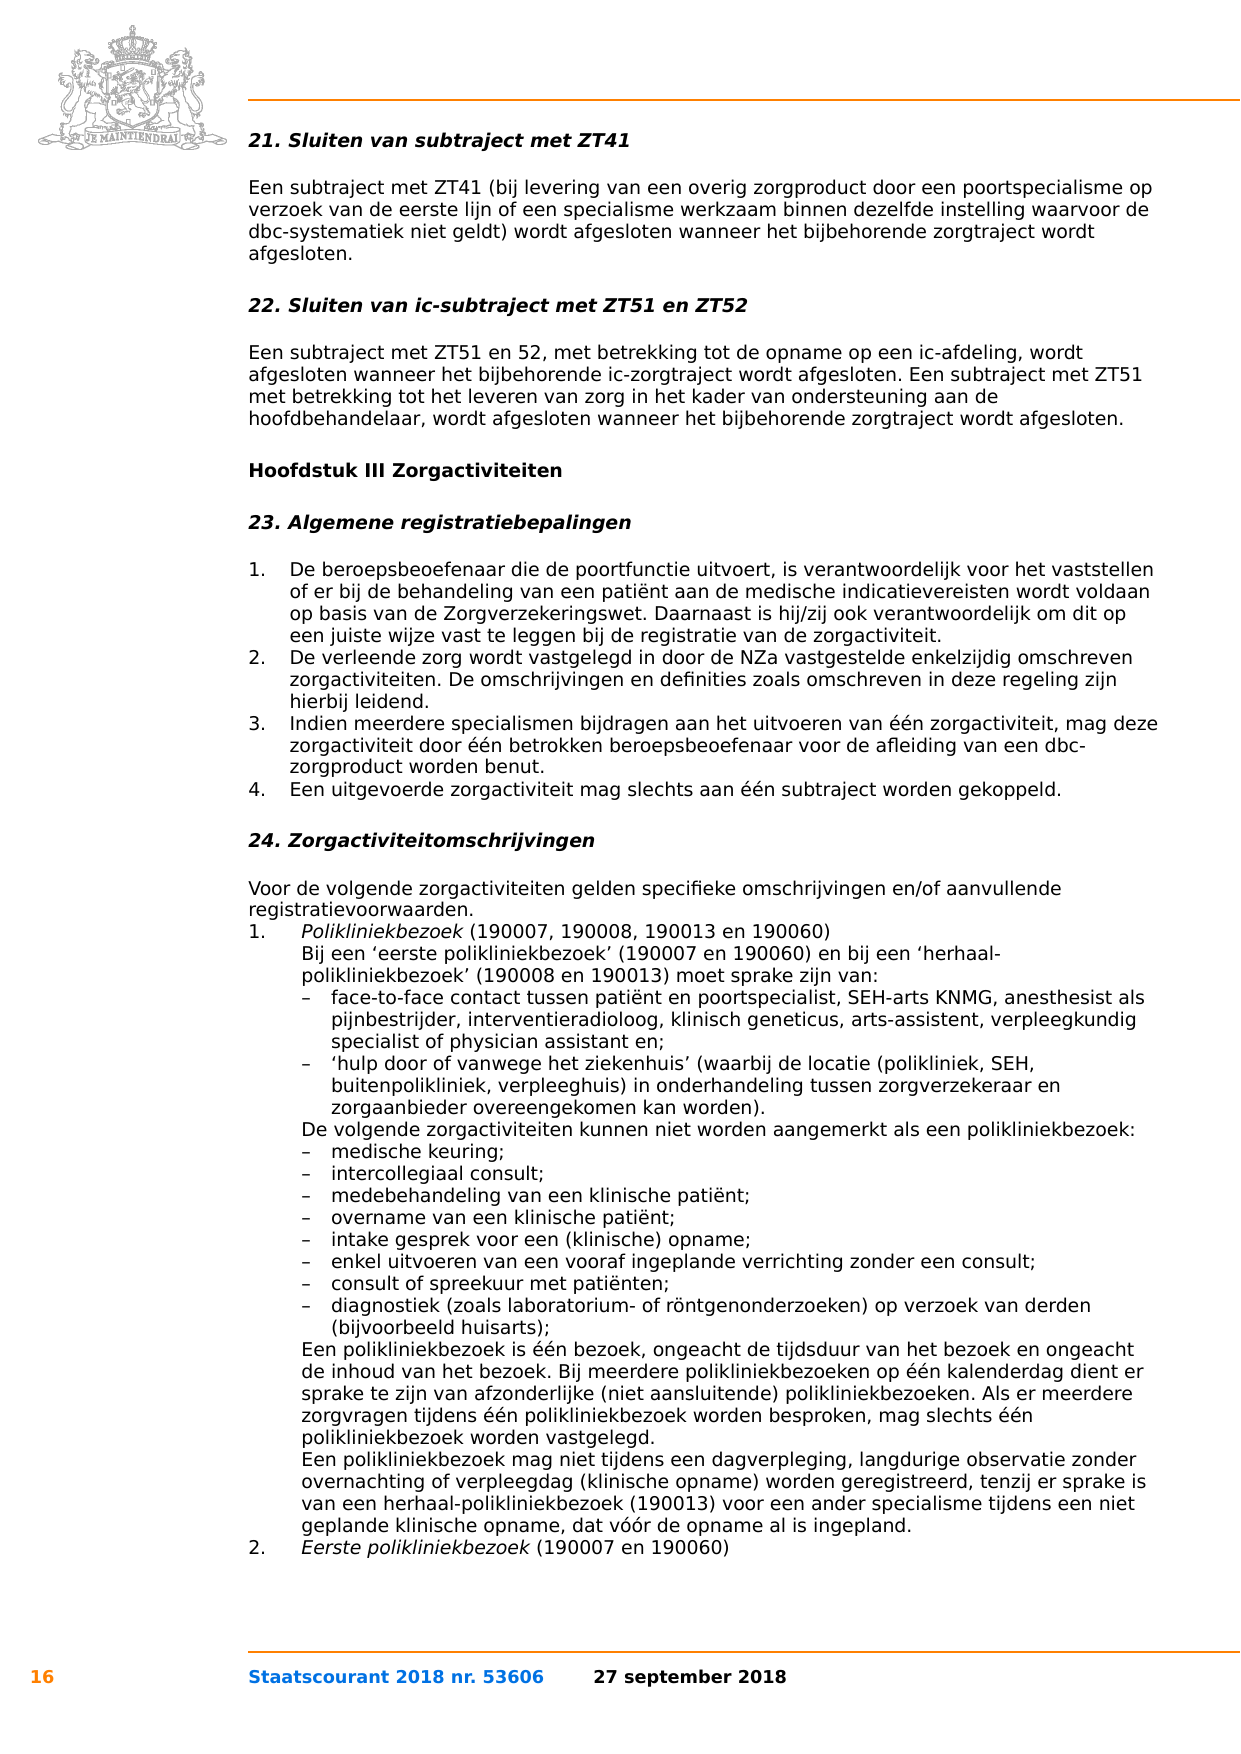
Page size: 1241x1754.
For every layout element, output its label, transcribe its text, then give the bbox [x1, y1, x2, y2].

text – overname van een klinische patiënt; [301, 1207, 1163, 1229]
subtitle 23. Algemene registratiebepalingen [248, 512, 1163, 534]
text Een subtraject met ZT51 en 52, met betrekking tot de opname op een ic-afdeling, wordt afgesloten wanneer het bijbehorende ic-zorgtraject wordt afgesloten. Een subtraject met ZT51 met betrekking tot het leveren van zorg in het kader van ondersteuning aan de hoofdbehandelaar, wordt afgesloten wanneer het bijbehorende zorgtraject wordt afgesloten. [248, 342, 1163, 430]
subtitle Hoofdstuk III Zorgactiviteiten [248, 460, 1163, 482]
subtitle 21. Sluiten van subtraject met ZT41 [248, 130, 1163, 152]
text – face-to-face contact tussen patiënt en poortspecialist, SEH-arts KNMG, anesthesist als pijnbestrijder, interventieradioloog, klinisch geneticus, arts-assistent, verpleegkundig specialist of physician assistant en; [301, 987, 1163, 1053]
text – medebehandeling van een klinische patiënt; [301, 1185, 1163, 1207]
text Voor de volgende zorgactiviteiten gelden specifieke omschrijvingen en/of aanvullende registratievoorwaarden. [248, 877, 1163, 921]
text – ‘hulp door of vanwege het ziekenhuis’ (waarbij de locatie (polikliniek, SEH, buitenpolikliniek, verpleeghuis) in onderhandeling tussen zorgverzekeraar en zorgaanbieder overeengekomen kan worden). [301, 1053, 1163, 1119]
text – medische keuring; [301, 1141, 1163, 1163]
text – enkel uitvoeren van een vooraf ingeplande verrichting zonder een consult; [301, 1251, 1163, 1273]
subtitle 22. Sluiten van ic-subtraject met ZT51 en ZT52 [248, 295, 1163, 317]
text – intercollegiaal consult; [301, 1163, 1163, 1185]
text Een polikliniekbezoek mag niet tijdens een dagverpleging, langdurige observatie zonder overnachting of verpleegdag (klinische opname) worden geregistreerd, tenzij er sprake is van een herhaal-polikliniekbezoek (190013) voor een ander specialisme tijdens een niet geplande klinische opname, dat vóór de opname al is ingepland. [301, 1449, 1163, 1537]
subtitle 24. Zorgactiviteitomschrijvingen [248, 830, 1163, 852]
text – diagnostiek (zoals laboratorium- of röntgenonderzoeken) op verzoek van derden (bijvoorbeeld huisarts); [301, 1295, 1163, 1339]
text – intake gesprek voor een (klinische) opname; [301, 1229, 1163, 1251]
text 1. Polikliniekbezoek (190007, 190008, 190013 en 190060) [248, 921, 1163, 943]
text Een polikliniekbezoek is één bezoek, ongeacht de tijdsduur van het bezoek en ongeacht de inhoud van het bezoek. Bij meerdere polikliniekbezoeken op één kalenderdag dient er sprake te zijn van afzonderlijke (niet aansluitende) polikliniekbezoeken. Als er meerdere zorgvragen tijdens één polikliniekbezoek worden besproken, mag slechts één polikliniekbezoek worden vastgelegd. [301, 1339, 1163, 1449]
text 2. Eerste polikliniekbezoek (190007 en 190060) [248, 1537, 1163, 1559]
text Bij een ‘eerste polikliniekbezoek’ (190007 en 190060) en bij een ‘herhaal-polikliniekbezoek’ (190008 en 190013) moet sprake zijn van: [301, 943, 1163, 987]
text 2. De verleende zorg wordt vastgelegd in door de NZa vastgestelde enkelzijdig omschreven zorgactiviteiten. De omschrijvingen en definities zoals omschreven in deze regeling zijn hierbij leidend. [248, 647, 1163, 712]
text De volgende zorgactiviteiten kunnen niet worden aangemerkt als een polikliniekbezoek: [301, 1119, 1163, 1141]
picture [38, 25, 227, 150]
text – consult of spreekuur met patiënten; [301, 1273, 1163, 1295]
text 4. Een uitgevoerde zorgactiviteit mag slechts aan één subtraject worden gekoppeld. [248, 778, 1163, 800]
text 3. Indien meerdere specialismen bijdragen aan het uitvoeren van één zorgactiviteit, mag deze zorgactiviteit door één betrokken beroepsbeoefenaar voor de afleiding van een dbc-zorgproduct worden benut. [248, 712, 1163, 778]
text Een subtraject met ZT41 (bij levering van een overig zorgproduct door een poortspecialisme op verzoek van de eerste lijn of een specialisme werkzaam binnen dezelfde instelling waarvoor de dbc-systematiek niet geldt) wordt afgesloten wanneer het bijbehorende zorgtraject wordt afgesloten. [248, 177, 1163, 265]
text 1. De beroepsbeoefenaar die de poortfunctie uitvoert, is verantwoordelijk voor het vaststellen of er bij de behandeling van een patiënt aan de medische indicatievereisten wordt voldaan op basis van de Zorgverzekeringswet. Daarnaast is hij/zij ook verantwoordelijk om dit op een juiste wijze vast te leggen bij de registratie van de zorgactiviteit. [248, 559, 1163, 647]
